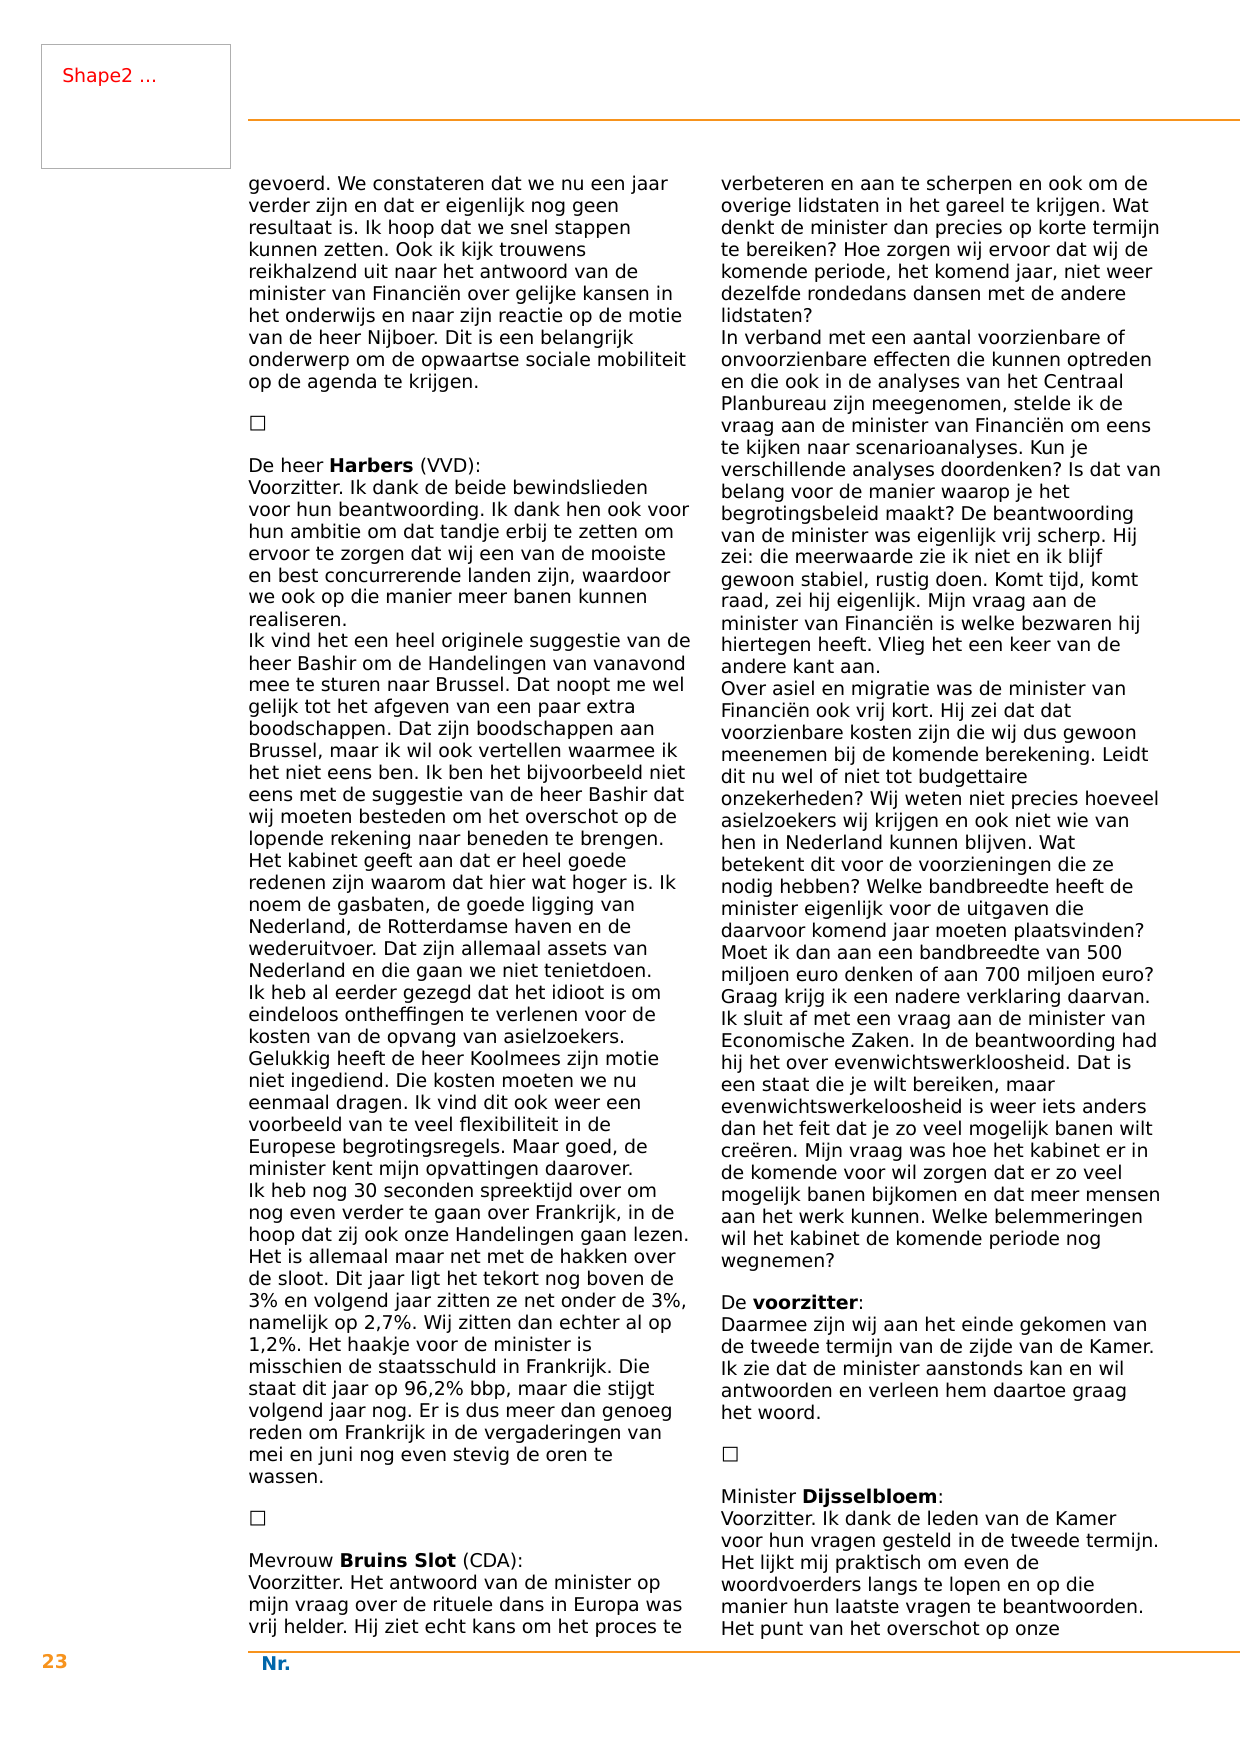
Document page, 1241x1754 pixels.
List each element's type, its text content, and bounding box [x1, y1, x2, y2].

text Voorzitter. Ik dank de leden van de Kamer voor hun vragen gesteld in de tweede termijn. Het lijkt mij praktisch om even de woordvoerders langs te lopen en op die manier hun laatste vragen te beantwoorden. [721, 1508, 1163, 1617]
text Ik sluit af met een vraag aan de minister van Economische Zaken. In de beantwoording had hij het over evenwichtswerkloosheid. Dat is een staat die je wilt bereiken, maar evenwichtswerkeloosheid is weer iets anders dan het feit dat je zo veel mogelijk banen wilt creëren. Mijn vraag was hoe het kabinet er in de komende voor wil zorgen dat er zo veel mogelijk banen bijkomen en dat meer mensen aan het werk kunnen. Welke belemmeringen wil het kabinet de komende periode nog wegnemen? [721, 1008, 1163, 1272]
text Mevrouw Bruins Slot (CDA): [248, 1549, 691, 1572]
text Daarmee zijn wij aan het einde gekomen van de tweede termijn van de zijde van de Kamer. Ik zie dat de minister aanstonds kan en wil antwoorden en verleen hem daartoe graag het woord. [721, 1314, 1163, 1424]
text Het punt van het overschot op onze [721, 1617, 1163, 1639]
text Ik vind het een heel originele suggestie van de heer Bashir om de Handelingen van vanavond mee te sturen naar Brussel. Dat noopt me wel gelijk tot het afgeven van een paar extra boodschappen. Dat zijn boodschappen aan Brussel, maar ik wil ook vertellen waarmee ik het niet eens ben. Ik ben het bijvoorbeeld niet eens met de suggestie van de heer Bashir dat wij moeten besteden om het overschot op de lopende rekening naar beneden te brengen. Het kabinet geeft aan dat er heel goede redenen zijn waarom dat hier wat hoger is. Ik noem de gasbaten, de goede ligging van Nederland, de Rotterdamse haven en de wederuitvoer. Dat zijn allemaal assets van Nederland en die gaan we niet tenietdoen. [248, 630, 691, 982]
text Voorzitter. Het antwoord van de minister op mijn vraag over de rituele dans in Europa was vrij helder. Hij ziet echt kans om het proces te [248, 1572, 691, 1637]
text De voorzitter: [721, 1292, 1163, 1314]
text Minister Dijsselbloem: [721, 1486, 1163, 1508]
text verbeteren en aan te scherpen en ook om de overige lidstaten in het gareel te krijgen. Wat denkt de minister dan precies op korte termijn te bereiken? Hoe zorgen wij ervoor dat wij de komende periode, het komend jaar, niet weer dezelfde rondedans dansen met de andere lidstaten? [721, 173, 1163, 327]
text ⬜ [248, 413, 691, 434]
text ⬜ [248, 1508, 691, 1529]
text Over asiel en migratie was de minister van Financiën ook vrij kort. Hij zei dat dat voorzienbare kosten zijn die wij dus gewoon meenemen bij de komende berekening. Leidt dit nu wel of niet tot budgettaire onzekerheden? Wij weten niet precies hoeveel asielzoekers wij krijgen en ook niet wie van hen in Nederland kunnen blijven. Wat betekent dit voor de voorzieningen die ze nodig hebben? Welke bandbreedte heeft de minister eigenlijk voor de uitgaven die daarvoor komend jaar moeten plaatsvinden? Moet ik dan aan een bandbreedte van 500 miljoen euro denken of aan 700 miljoen euro? Graag krijg ik een nadere verklaring daarvan. [721, 678, 1163, 1008]
text In verband met een aantal voorzienbare of onvoorzienbare effecten die kunnen optreden en die ook in de analyses van het Centraal Planbureau zijn meegenomen, stelde ik de vraag aan de minister van Financiën om eens te kijken naar scenarioanalyses. Kun je verschillende analyses doordenken? Is dat van belang voor de manier waarop je het begrotingsbeleid maakt? De beantwoording van de minister was eigenlijk vrij scherp. Hij zei: die meerwaarde zie ik niet en ik blijf gewoon stabiel, rustig doen. Komt tijd, komt raad, zei hij eigenlijk. Mijn vraag aan de minister van Financiën is welke bezwaren hij hiertegen heeft. Vlieg het een keer van de andere kant aan. [721, 327, 1163, 678]
text De heer Harbers (VVD): [248, 454, 691, 477]
text Voorzitter. Ik dank de beide bewindslieden voor hun beantwoording. Ik dank hen ook voor hun ambitie om dat tandje erbij te zetten om ervoor te zorgen dat wij een van de mooiste en best concurrerende landen zijn, waardoor we ook op die manier meer banen kunnen realiseren. [248, 477, 691, 630]
text ⬜ [721, 1444, 1163, 1466]
text Ik heb al eerder gezegd dat het idioot is om eindeloos ontheffingen te verlenen voor de kosten van de opvang van asielzoekers. Gelukkig heeft de heer Koolmees zijn motie niet ingediend. Die kosten moeten we nu eenmaal dragen. Ik vind dit ook weer een voorbeeld van te veel flexibiliteit in de Europese begrotingsregels. Maar goed, de minister kent mijn opvattingen daarover. [248, 982, 691, 1180]
text gevoerd. We constateren dat we nu een jaar verder zijn en dat er eigenlijk nog geen resultaat is. Ik hoop dat we snel stappen kunnen zetten. Ook ik kijk trouwens reikhalzend uit naar het antwoord van de minister van Financiën over gelijke kansen in het onderwijs en naar zijn reactie op de motie van de heer Nijboer. Dit is een belangrijk onderwerp om de opwaartse sociale mobiliteit op de agenda te krijgen. [248, 173, 691, 393]
text Ik heb nog 30 seconden spreektijd over om nog even verder te gaan over Frankrijk, in de hoop dat zij ook onze Handelingen gaan lezen. Het is allemaal maar net met de hakken over de sloot. Dit jaar ligt het tekort nog boven de 3% en volgend jaar zitten ze net onder de 3%, namelijk op 2,7%. Wij zitten dan echter al op 1,2%. Het haakje voor de minister is misschien de staatsschuld in Frankrijk. Die staat dit jaar op 96,2% bbp, maar die stijgt volgend jaar nog. Er is dus meer dan genoeg reden om Frankrijk in de vergaderingen van mei en juni nog even stevig de oren te wassen. [248, 1180, 691, 1488]
